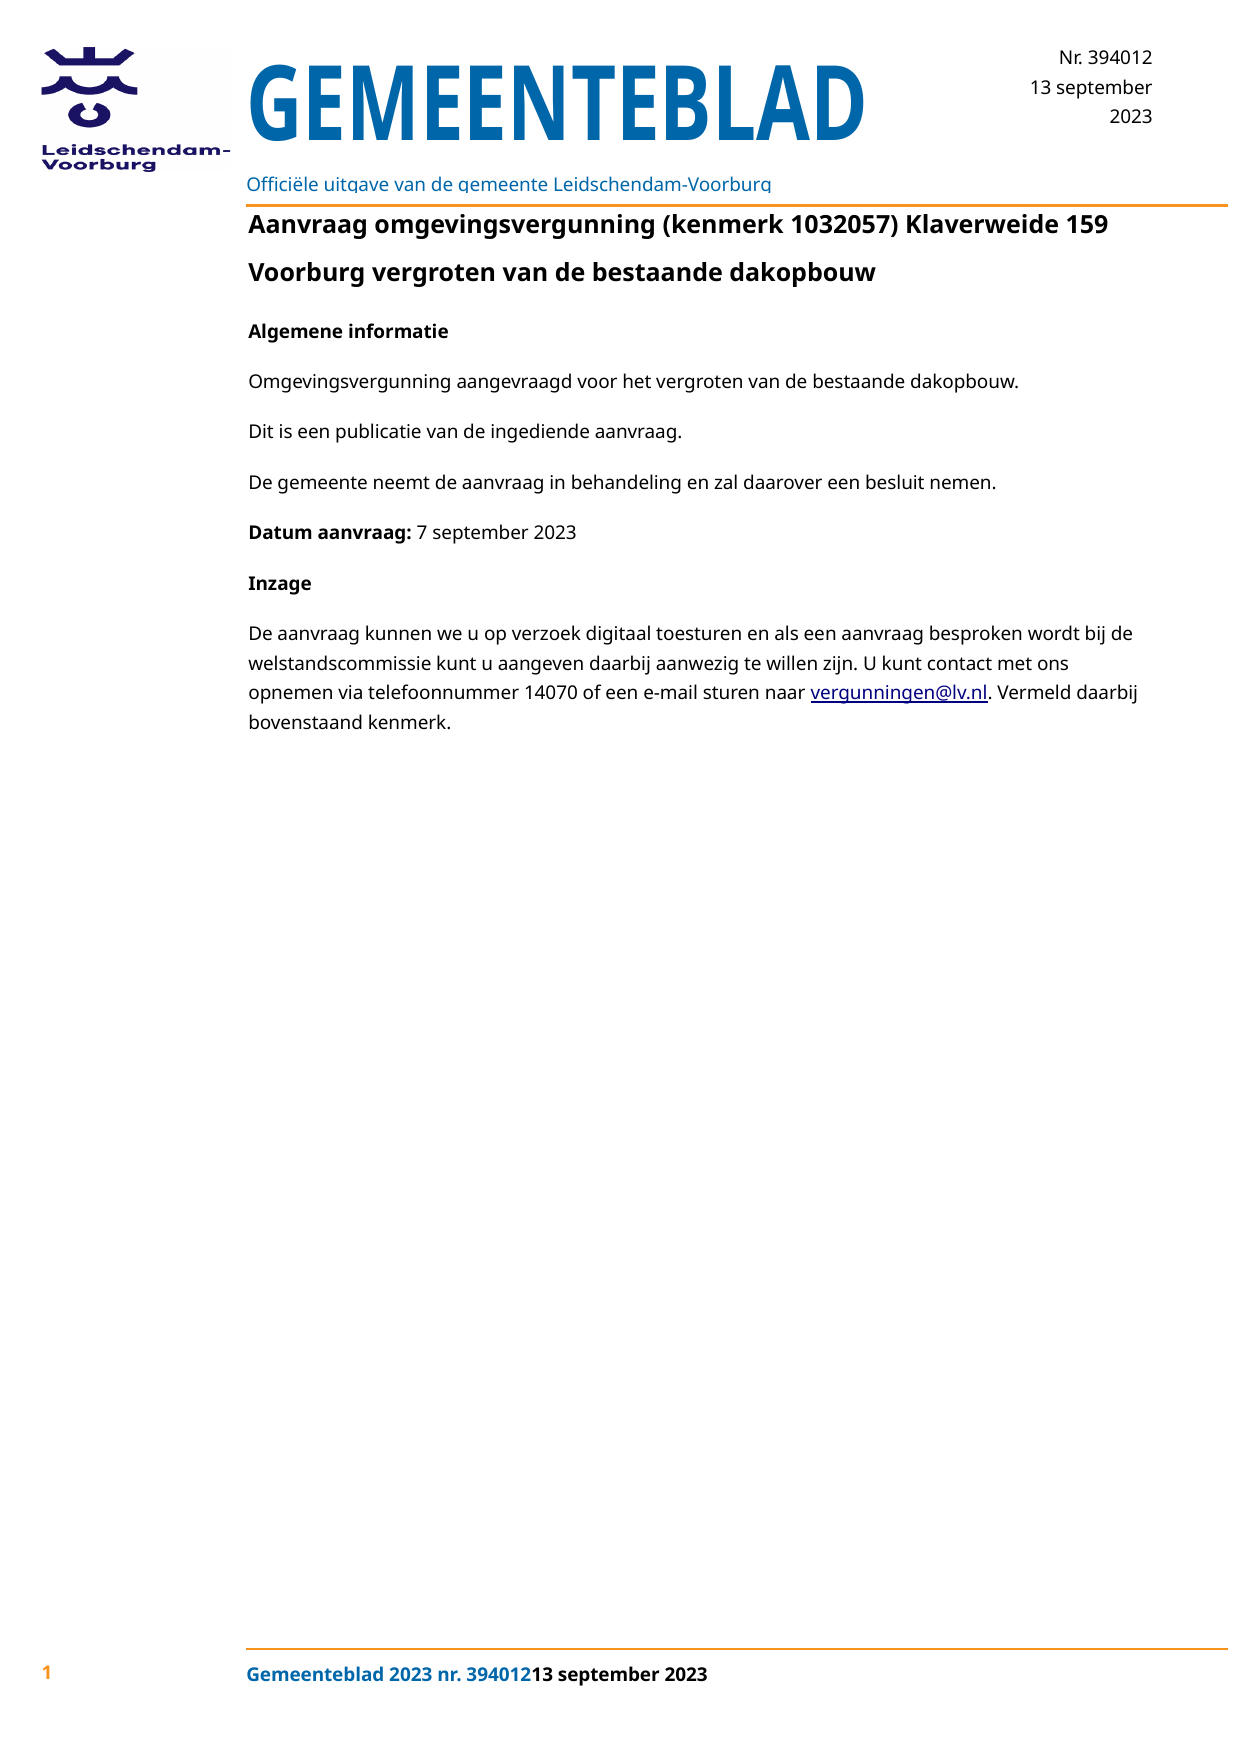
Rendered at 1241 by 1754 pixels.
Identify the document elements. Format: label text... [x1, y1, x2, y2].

text De gemeente neemt de aanvraag in behandeling en zal daarover een besluit nemen. [248, 469, 1152, 495]
text Algemene informatie [248, 318, 1152, 344]
text Inzage [248, 570, 1152, 596]
text De aanvraag kunnen we u op verzoek digitaal toesturen en als een aanvraag besproken wordt bij de welstandscommissie kunt u aangeven daarbij aanwezig te willen zijn. U kunt contact met ons opnemen via telefoonnummer 14070 of een e-mail sturen naar vergunningen@lv.nl. Vermeld daarbij bovenstaand kenmerk. [248, 620, 1152, 735]
text Dit is een publicatie van de ingediende aanvraag. [248, 419, 1152, 444]
picture [41, 47, 231, 172]
text Datum aanvraag: 7 september 2023 [248, 519, 1152, 545]
text Aanvraag omgevingsvergunning (kenmerk 1032057) Klaverweide 159 Voorburg vergroten van de bestaande dakopbouw [248, 207, 1152, 288]
text Omgevingsvergunning aangevraagd voor het vergroten van de bestaande dakopbouw. [248, 368, 1152, 394]
